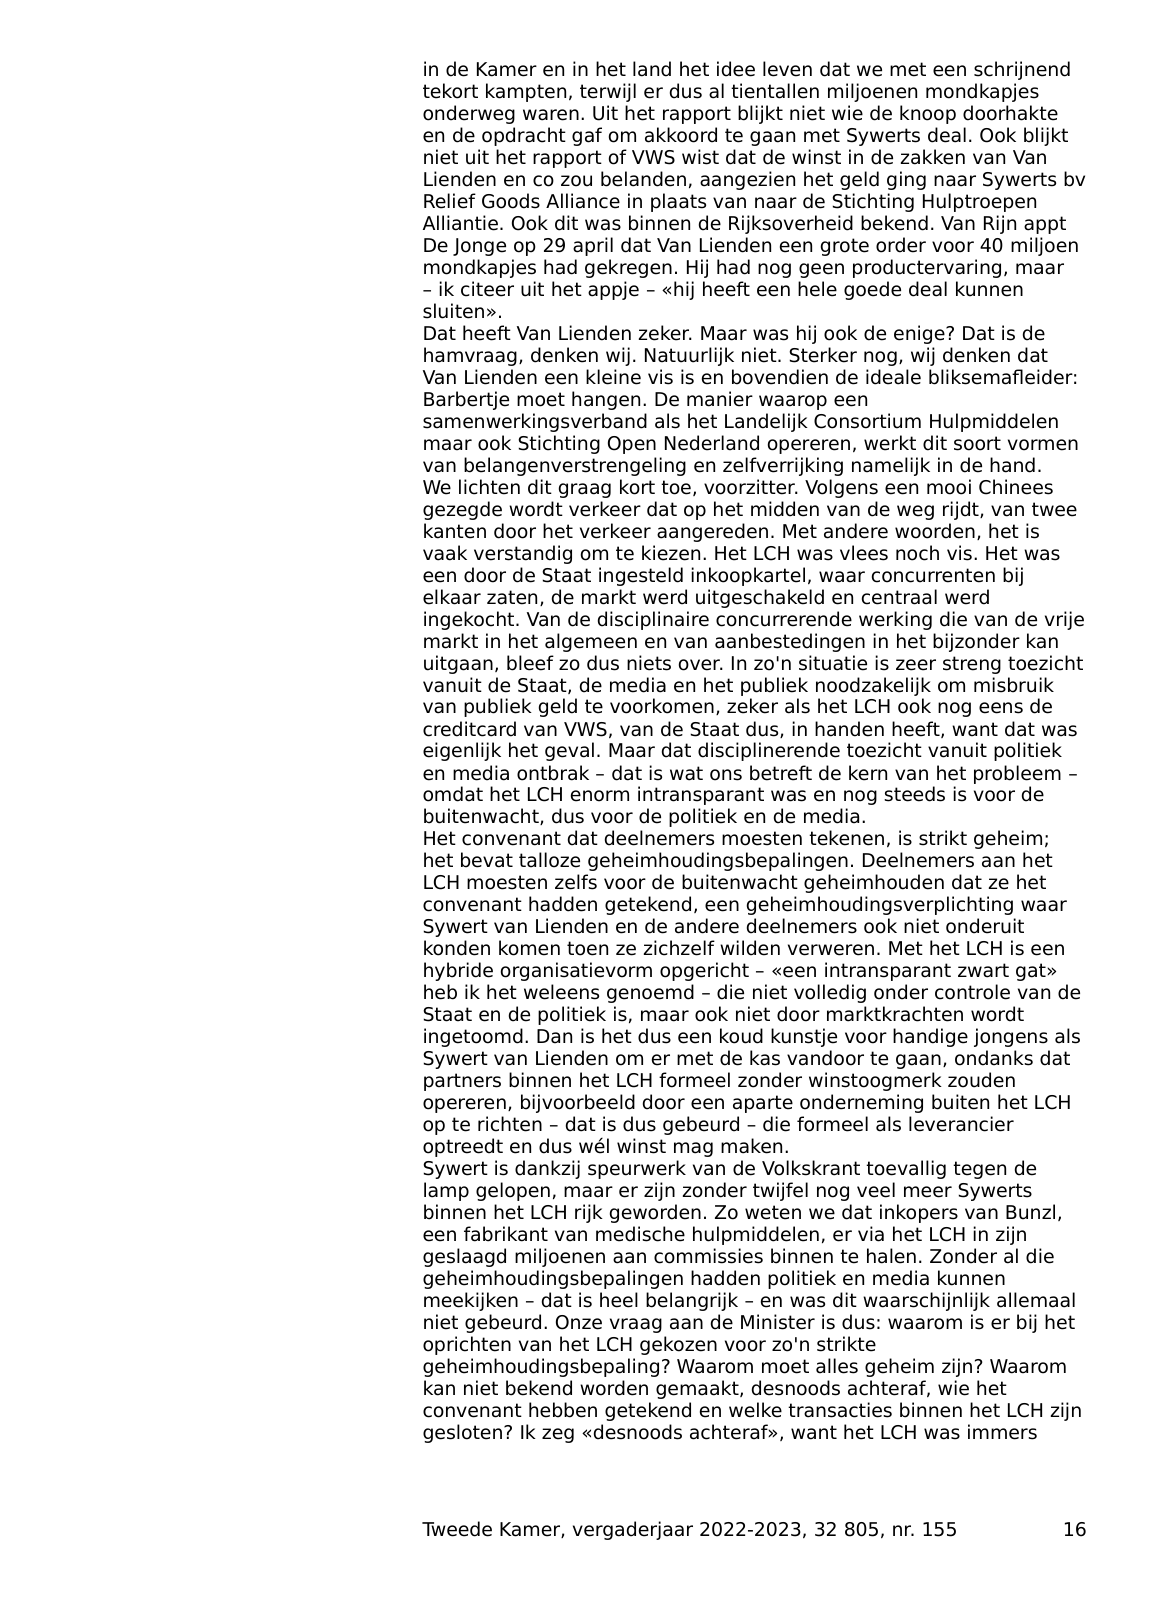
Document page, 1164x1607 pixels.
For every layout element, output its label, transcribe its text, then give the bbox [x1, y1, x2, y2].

text Sywert is dankzij speurwerk van de Volkskrant toevallig tegen de lamp gelopen, maar er zijn zonder twijfel nog veel meer Sywerts binnen het LCH rijk geworden. Zo weten we dat inkopers van Bunzl, een fabrikant van medische hulpmiddelen, er via het LCH in zijn geslaagd miljoenen aan commissies binnen te halen. Zonder al die geheimhoudingsbepalingen hadden politiek en media kunnen meekijken – dat is heel belangrijk – en was dit waarschijnlijk allemaal niet gebeurd. Onze vraag aan de Minister is dus: waarom is er bij het oprichten van het LCH gekozen voor zo'n strikte geheimhoudingsbepaling? Waarom moet alles geheim zijn? Waarom kan niet bekend worden gemaakt, desnoods achteraf, wie het convenant hebben getekend en welke transacties binnen het LCH zijn gesloten? Ik zeg «desnoods achteraf», want het LCH was immers [422, 1158, 1087, 1444]
text We lichten dit graag kort toe, voorzitter. Volgens een mooi Chinees gezegde wordt verkeer dat op het midden van de weg rijdt, van twee kanten door het verkeer aangereden. Met andere woorden, het is vaak verstandig om te kiezen. Het LCH was vlees noch vis. Het was een door de Staat ingesteld inkoopkartel, waar concurrenten bij elkaar zaten, de markt werd uitgeschakeld en centraal werd ingekocht. Van de disciplinaire concurrerende werking die van de vrije markt in het algemeen en van aanbestedingen in het bijzonder kan uitgaan, bleef zo dus niets over. In zo'n situatie is zeer streng toezicht vanuit de Staat, de media en het publiek noodzakelijk om misbruik van publiek geld te voorkomen, zeker als het LCH ook nog eens de creditcard van VWS, van de Staat dus, in handen heeft, want dat was eigenlijk het geval. Maar dat disciplinerende toezicht vanuit politiek en media ontbrak – dat is wat ons betreft de kern van het probleem – omdat het LCH enorm intransparant was en nog steeds is voor de buitenwacht, dus voor de politiek en de media. [422, 477, 1087, 828]
text in de Kamer en in het land het idee leven dat we met een schrijnend tekort kampten, terwijl er dus al tientallen miljoenen mondkapjes onderweg waren. Uit het rapport blijkt niet wie de knoop doorhakte en de opdracht gaf om akkoord te gaan met Sywerts deal. Ook blijkt niet uit het rapport of VWS wist dat de winst in de zakken van Van Lienden en co zou belanden, aangezien het geld ging naar Sywerts bv Relief Goods Alliance in plaats van naar de Stichting Hulptroepen Alliantie. Ook dit was binnen de Rijksoverheid bekend. Van Rijn appt De Jonge op 29 april dat Van Lienden een grote order voor 40 miljoen mondkapjes had gekregen. Hij had nog geen productervaring, maar – ik citeer uit het appje – «hij heeft een hele goede deal kunnen sluiten». [422, 59, 1087, 323]
text Het convenant dat deelnemers moesten tekenen, is strikt geheim; het bevat talloze geheimhoudingsbepalingen. Deelnemers aan het LCH moesten zelfs voor de buitenwacht geheimhouden dat ze het convenant hadden getekend, een geheimhoudingsverplichting waar Sywert van Lienden en de andere deelnemers ook niet onderuit konden komen toen ze zichzelf wilden verweren. Met het LCH is een hybride organisatievorm opgericht – «een intransparant zwart gat» heb ik het weleens genoemd – die niet volledig onder controle van de Staat en de politiek is, maar ook niet door marktkrachten wordt ingetoomd. Dan is het dus een koud kunstje voor handige jongens als Sywert van Lienden om er met de kas vandoor te gaan, ondanks dat partners binnen het LCH formeel zonder winstoogmerk zouden opereren, bijvoorbeeld door een aparte onderneming buiten het LCH op te richten – dat is dus gebeurd – die formeel als leverancier optreedt en dus wél winst mag maken. [422, 828, 1087, 1158]
text Dat heeft Van Lienden zeker. Maar was hij ook de enige? Dat is de hamvraag, denken wij. Natuurlijk niet. Sterker nog, wij denken dat Van Lienden een kleine vis is en bovendien de ideale bliksemafleider: Barbertje moet hangen. De manier waarop een samenwerkingsverband als het Landelijk Consortium Hulpmiddelen maar ook Stichting Open Nederland opereren, werkt dit soort vormen van belangenverstrengeling en zelfverrijking namelijk in de hand. [422, 323, 1087, 477]
